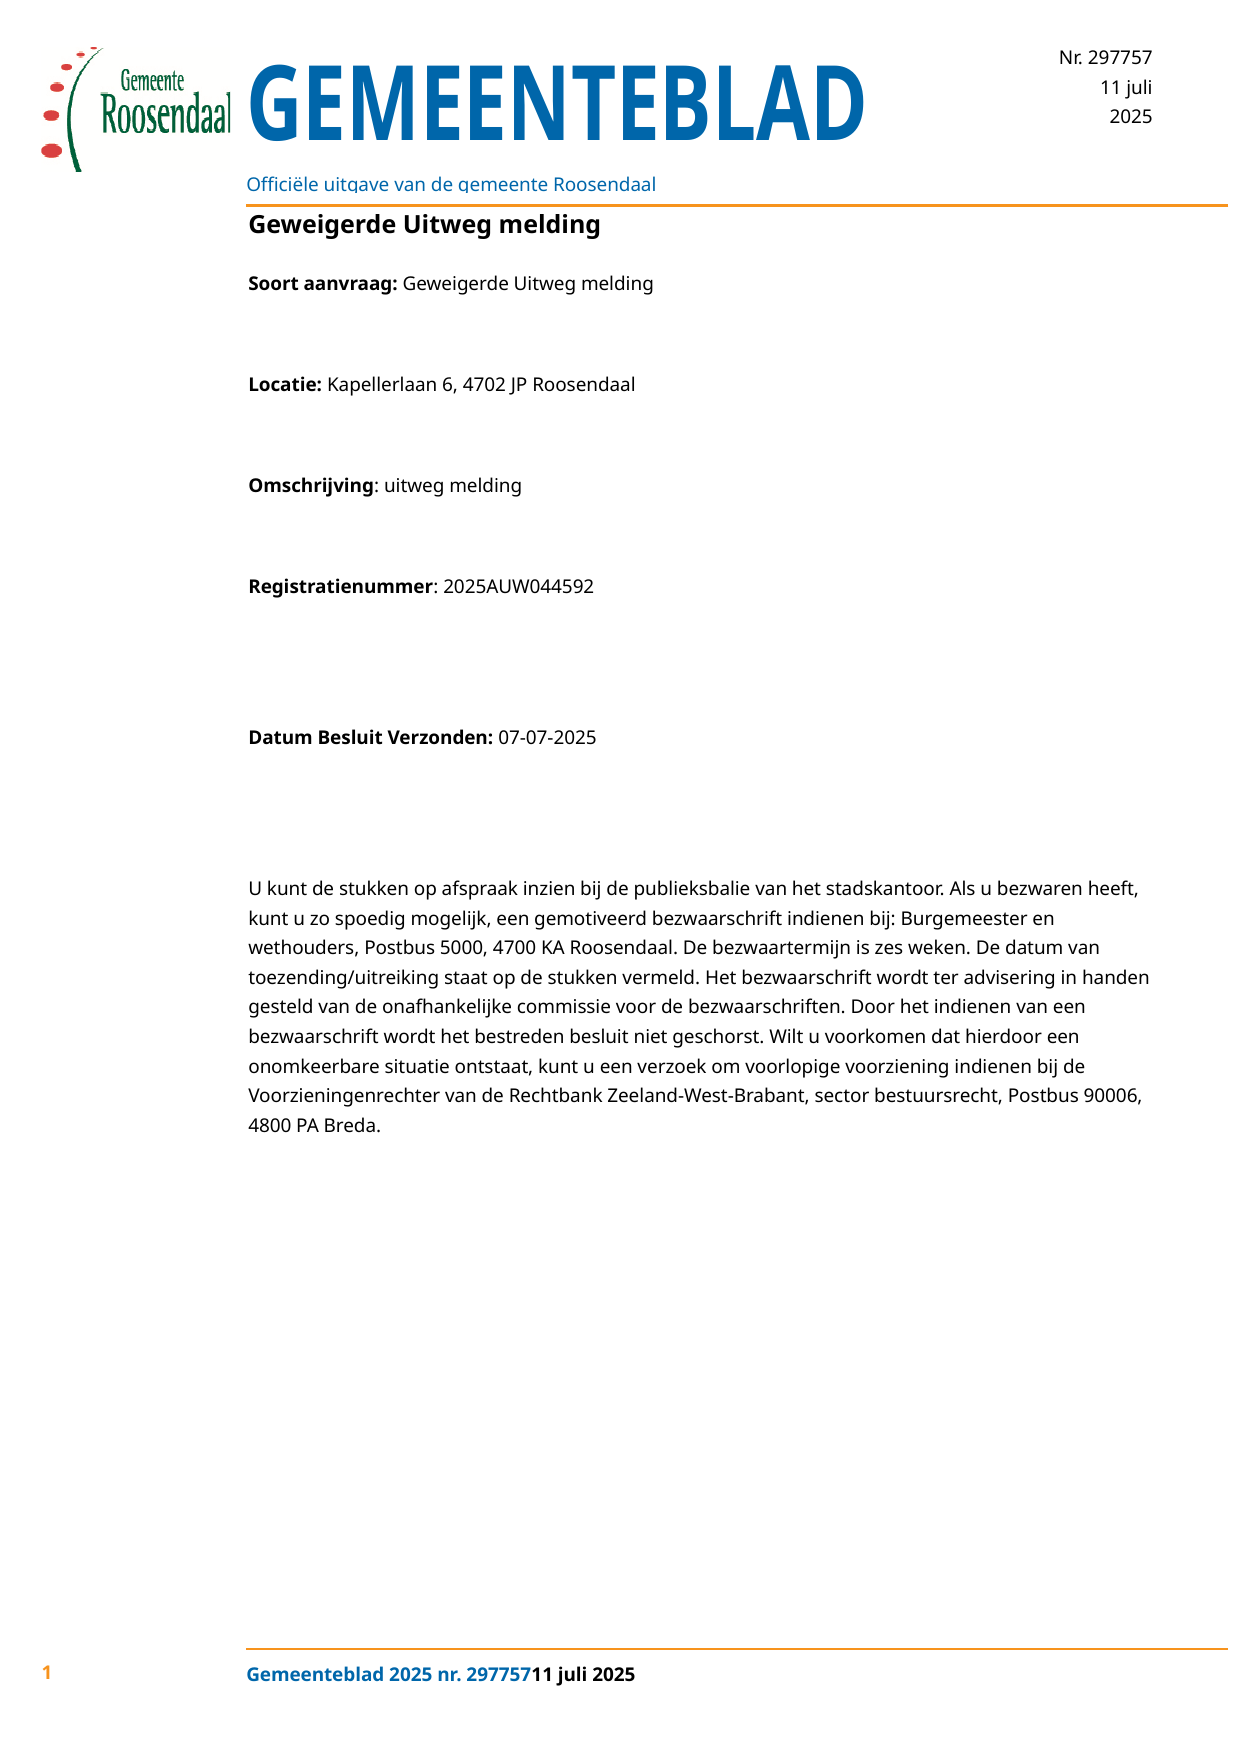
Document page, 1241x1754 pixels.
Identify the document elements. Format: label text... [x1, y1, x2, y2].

text Datum Besluit Verzonden: 07-07-2025 [248, 724, 1152, 750]
picture [41, 47, 231, 172]
text Geweigerde Uitweg melding [248, 207, 1152, 241]
text Locatie: Kapellerlaan 6, 4702 JP Roosendaal [248, 371, 1152, 397]
text Registratienummer: 2025AUW044592 [248, 573, 1152, 598]
text Omschrijving: uitweg melding [248, 472, 1152, 498]
text U kunt de stukken op afspraak inzien bij de publieksbalie van het stadskantoor. Als u bezwaren heeft, kunt u zo spoedig mogelijk, een gemotiveerd bezwaarschrift indienen bij: Burgemeester en wethouders, Postbus 5000, 4700 KA Roosendaal. De bezwaartermijn is zes weken. De datum van toezending/uitreiking staat op de stukken vermeld. Het bezwaarschrift wordt ter advisering in handen gesteld van de onafhankelijke commissie voor de bezwaarschriften. Door het indienen van een bezwaarschrift wordt het bestreden besluit niet geschorst. Wilt u voorkomen dat hierdoor een onomkeerbare situatie ontstaat, kunt u een verzoek om voorlopige voorziening indienen bij de Voorzieningenrechter van de Rechtbank Zeeland-West-Brabant, sector bestuursrecht, Postbus 90006, 4800 PA Breda. [248, 875, 1152, 1138]
text Soort aanvraag: Geweigerde Uitweg melding [248, 270, 1152, 296]
